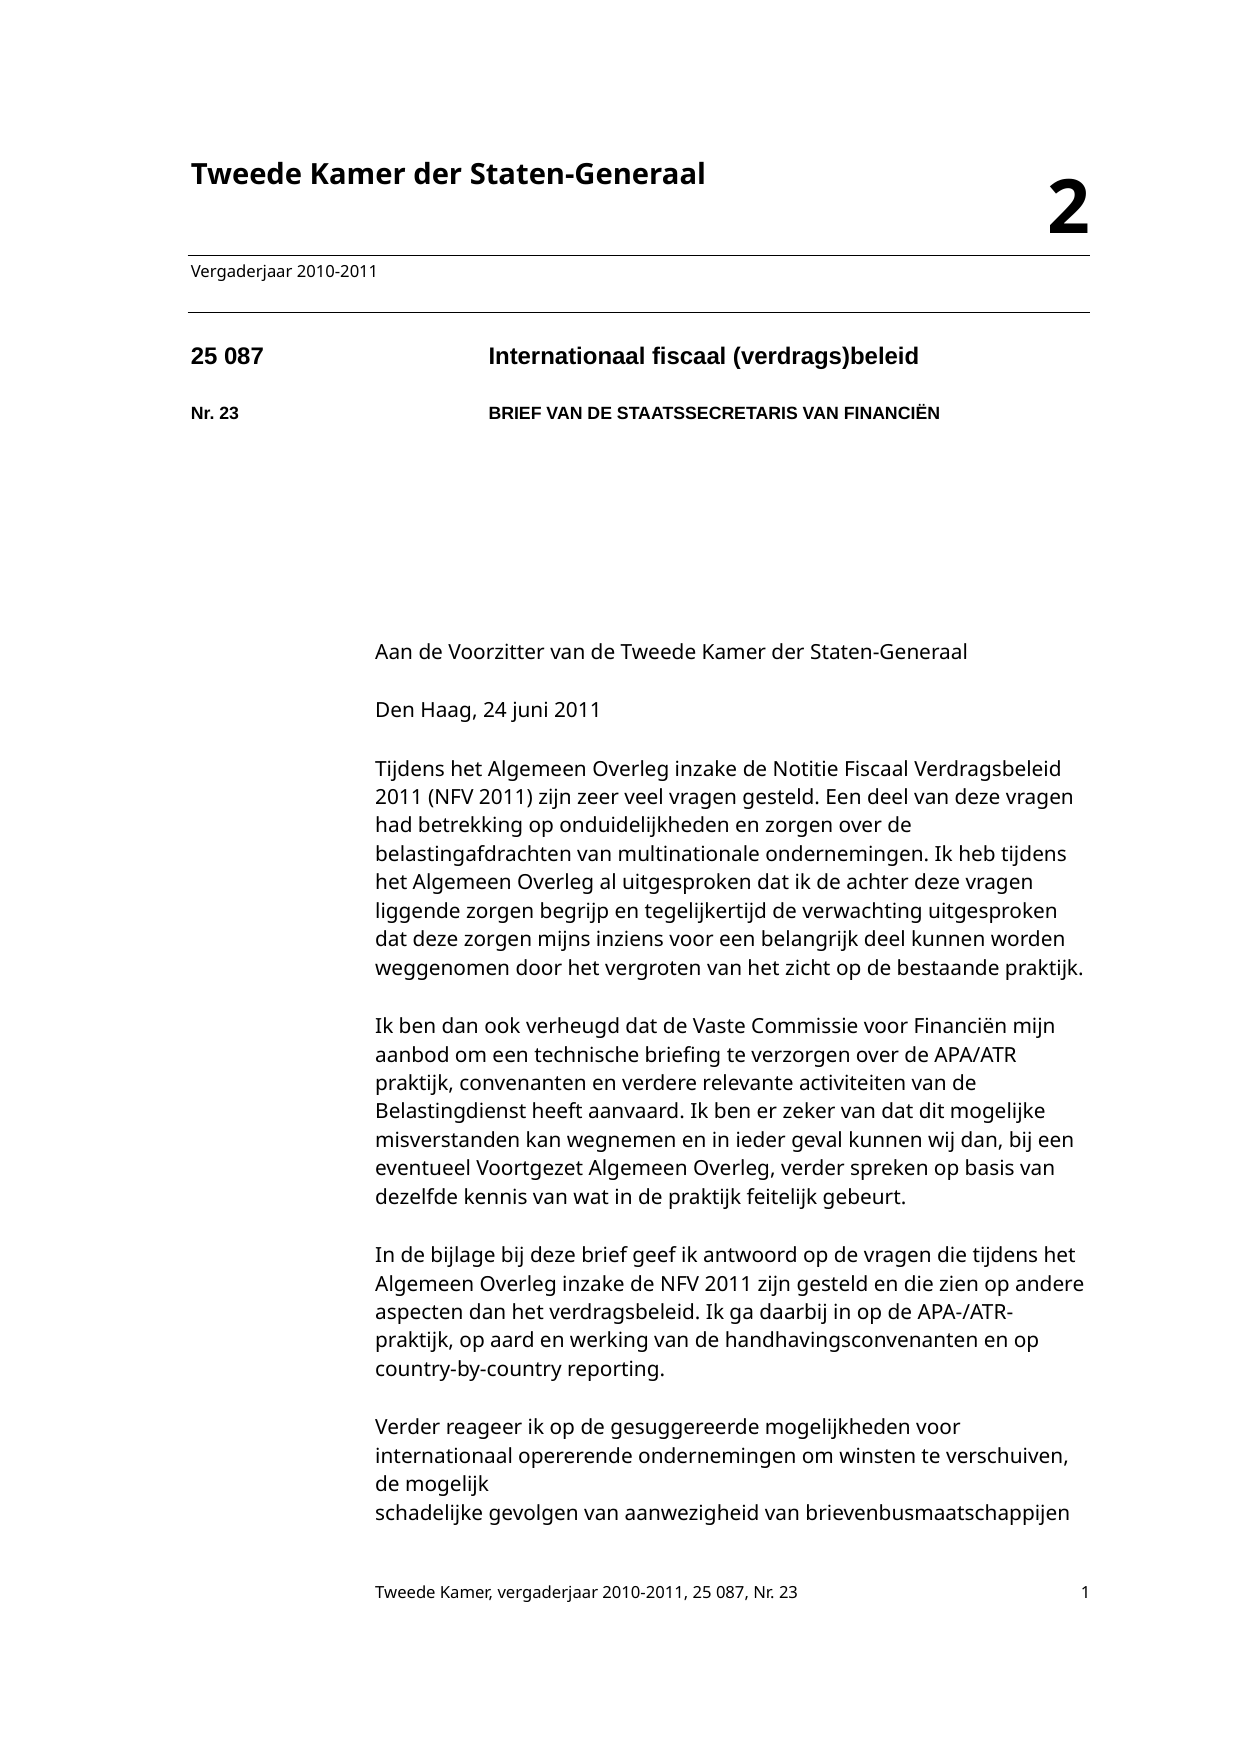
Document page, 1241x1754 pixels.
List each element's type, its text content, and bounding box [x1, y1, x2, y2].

text Aan de Voorzitter van de Tweede Kamer der Staten-Generaal [375, 637, 1090, 665]
table_cell Internationaal fiscaal (verdrags)beleid [485, 339, 1090, 399]
text schadelijke gevolgen van aanwezigheid van brievenbusmaatschappijen [375, 1498, 1090, 1526]
text Tijdens het Algemeen Overleg inzake de Notitie Fiscaal Verdragsbeleid 2011 (NFV 2011) zijn zeer veel vragen gesteld. Een deel van deze vragen had betrekking op onduidelijkheden en zorgen over de belastingafdrachten van multinationale ondernemingen. Ik heb tijdens het Algemeen Overleg al uitgesproken dat ik de achter deze vragen liggende zorgen begrijp en tegelijkertijd de verwachting uitgesproken dat deze zorgen mijns inziens voor een belangrijk deel kunnen worden weggenomen door het vergroten van het zicht op de bestaande praktijk. [375, 754, 1090, 981]
table_header 2 [910, 150, 1090, 255]
text Den Haag, 24 juni 2011 [375, 695, 1090, 724]
table_cell [485, 313, 1090, 339]
text In de bijlage bij deze brief geef ik antwoord op de vragen die tijdens het Algemeen Overleg inzake de NFV 2011 zijn gesteld en die zien op andere aspecten dan het verdragsbeleid. Ik ga daarbij in op de APA-/ATR-praktijk, op aard en werking van de handhavingsconvenanten en op country-by-country reporting. [375, 1240, 1090, 1382]
text Verder reageer ik op de gesuggereerde mogelijkheden voor internationaal opererende ondernemingen om winsten te verschuiven, de mogelijk [375, 1412, 1090, 1498]
table_cell 25 087 [188, 339, 485, 399]
table_cell [188, 313, 485, 339]
table_header Tweede Kamer der Staten-Generaal [188, 150, 909, 255]
text Ik ben dan ook verheugd dat de Vaste Commissie voor Financiën mijn aanbod om een technische briefing te verzorgen over de APA/ATR praktijk, convenanten en verdere relevante activiteiten van de Belastingdienst heeft aanvaard. Ik ben er zeker van dat dit mogelijke misverstanden kan wegnemen en in ieder geval kunnen wij dan, bij een eventueel Voortgezet Algemeen Overleg, verder spreken op basis van dezelfde kennis van wat in de praktijk feitelijk gebeurt. [375, 1011, 1090, 1210]
table_cell [485, 256, 1090, 312]
table_cell Vergaderjaar 2010-2011 [188, 256, 485, 312]
table_cell BRIEF VAN DE STAATSSECRETARIS VAN FINANCIËN [485, 399, 1090, 518]
table_cell Nr. 23 [188, 399, 485, 518]
